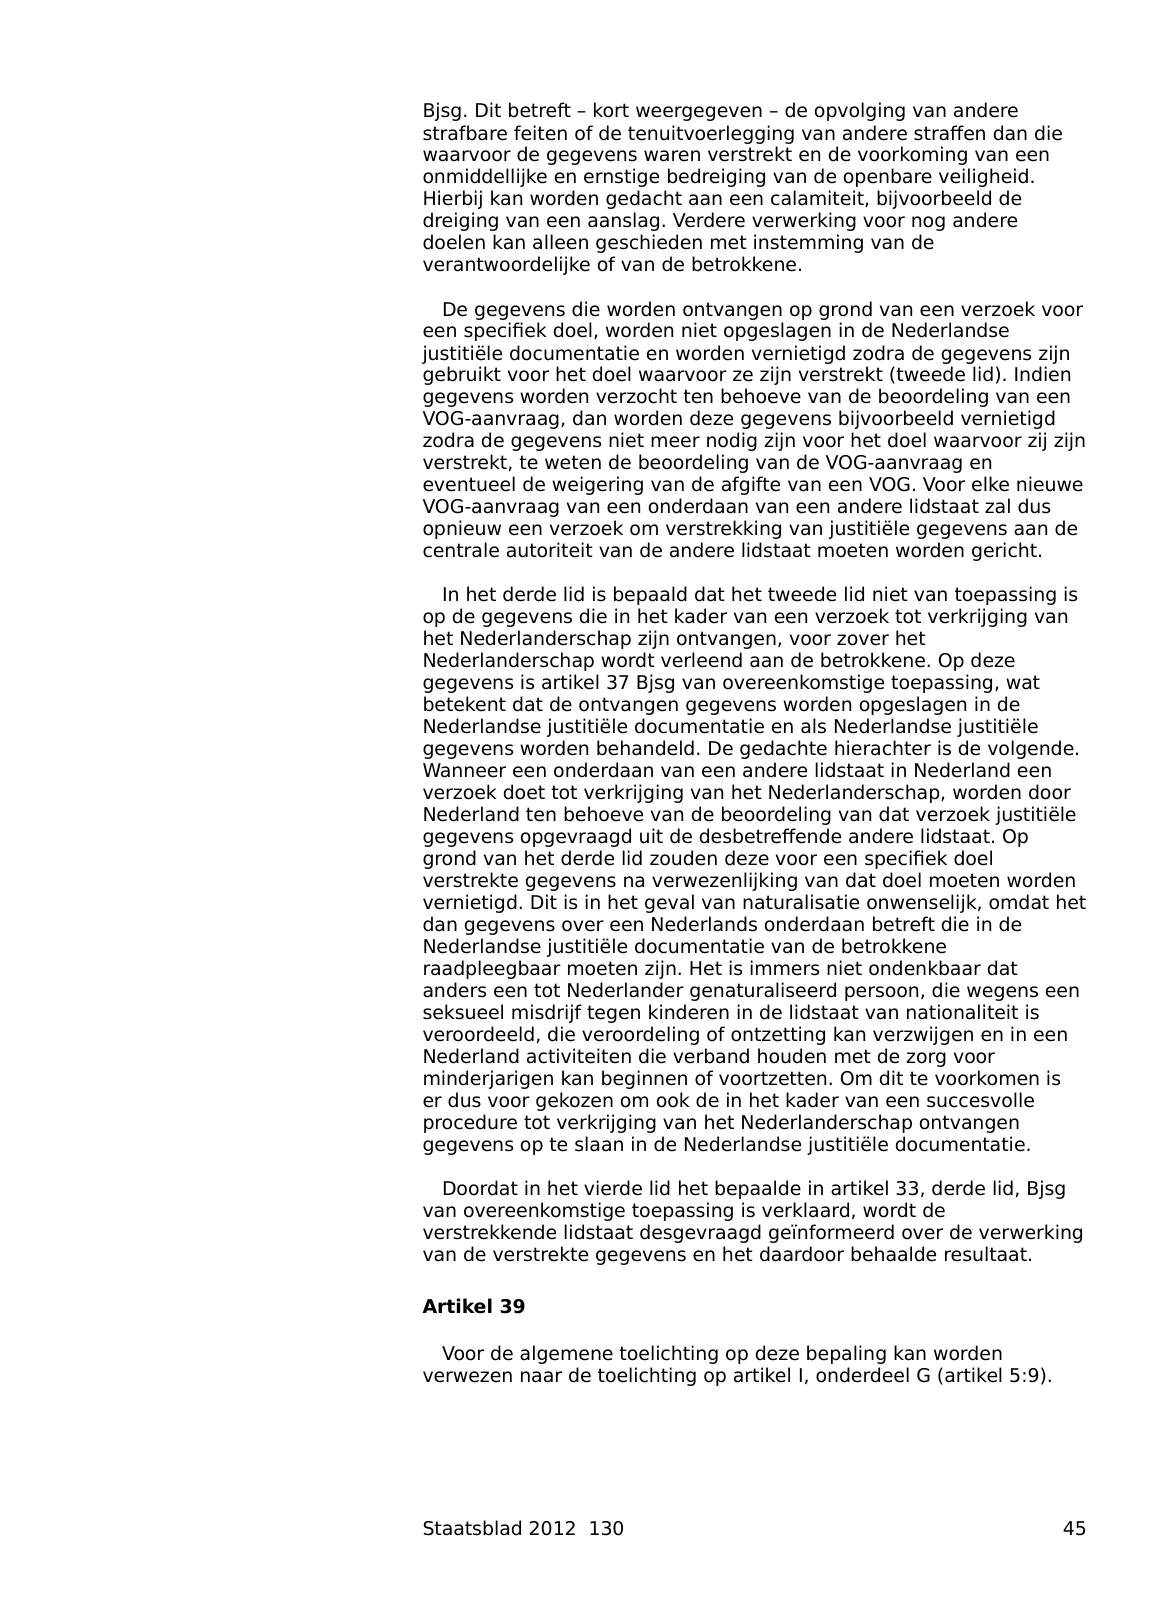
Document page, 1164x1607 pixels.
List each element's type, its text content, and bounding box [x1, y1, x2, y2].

text In het derde lid is bepaald dat het tweede lid niet van toepassing is op de gegevens die in het kader van een verzoek tot verkrijging van het Nederlanderschap zijn ontvangen, voor zover het Nederlanderschap wordt verleend aan de betrokkene. Op deze gegevens is artikel 37 Bjsg van overeenkomstige toepassing, wat betekent dat de ontvangen gegevens worden opgeslagen in de Nederlandse justitiële documentatie en als Nederlandse justitiële gegevens worden behandeld. De gedachte hierachter is de volgende. Wanneer een onderdaan van een andere lidstaat in Nederland een verzoek doet tot verkrijging van het Nederlanderschap, worden door Nederland ten behoeve van de beoordeling van dat verzoek justitiële gegevens opgevraagd uit de desbetreffende andere lidstaat. Op grond van het derde lid zouden deze voor een specifiek doel verstrekte gegevens na verwezenlijking van dat doel moeten worden vernietigd. Dit is in het geval van naturalisatie onwenselijk, omdat het dan gegevens over een Nederlands onderdaan betreft die in de Nederlandse justitiële documentatie van de betrokkene raadpleegbaar moeten zijn. Het is immers niet ondenkbaar dat anders een tot Nederlander genaturaliseerd persoon, die wegens een seksueel misdrijf tegen kinderen in de lidstaat van nationaliteit is veroordeeld, die veroordeling of ontzetting kan verzwijgen en in een Nederland activiteiten die verband houden met de zorg voor minderjarigen kan beginnen of voortzetten. Om dit te voorkomen is er dus voor gekozen om ook de in het kader van een succesvolle procedure tot verkrijging van het Nederlanderschap ontvangen gegevens op te slaan in de Nederlandse justitiële documentatie. [422, 584, 1087, 1156]
text Voor de algemene toelichting op deze bepaling kan worden verwezen naar de toelichting op artikel I, onderdeel G (artikel 5:9). [422, 1343, 1087, 1387]
text De gegevens die worden ontvangen op grond van een verzoek voor een specifiek doel, worden niet opgeslagen in de Nederlandse justitiële documentatie en worden vernietigd zodra de gegevens zijn gebruikt voor het doel waarvoor ze zijn verstrekt (tweede lid). Indien gegevens worden verzocht ten behoeve van de beoordeling van een VOG-aanvraag, dan worden deze gegevens bijvoorbeeld vernietigd zodra de gegevens niet meer nodig zijn voor het doel waarvoor zij zijn verstrekt, te weten de beoordeling van de VOG-aanvraag en eventueel de weigering van de afgifte van een VOG. Voor elke nieuwe VOG-aanvraag van een onderdaan van een andere lidstaat zal dus opnieuw een verzoek om verstrekking van justitiële gegevens aan de centrale autoriteit van de andere lidstaat moeten worden gericht. [422, 298, 1087, 562]
subtitle Artikel 39 [422, 1296, 1087, 1318]
text Doordat in het vierde lid het bepaalde in artikel 33, derde lid, Bjsg van overeenkomstige toepassing is verklaard, wordt de verstrekkende lidstaat desgevraagd geïnformeerd over de verwerking van de verstrekte gegevens en het daardoor behaalde resultaat. [422, 1178, 1087, 1266]
text Bjsg. Dit betreft – kort weergegeven – de opvolging van andere strafbare feiten of de tenuitvoerlegging van andere straffen dan die waarvoor de gegevens waren verstrekt en de voorkoming van een onmiddellijke en ernstige bedreiging van de openbare veiligheid. Hierbij kan worden gedacht aan een calamiteit, bijvoorbeeld de dreiging van een aanslag. Verdere verwerking voor nog andere doelen kan alleen geschieden met instemming van de verantwoordelijke of van de betrokkene. [422, 100, 1087, 276]
